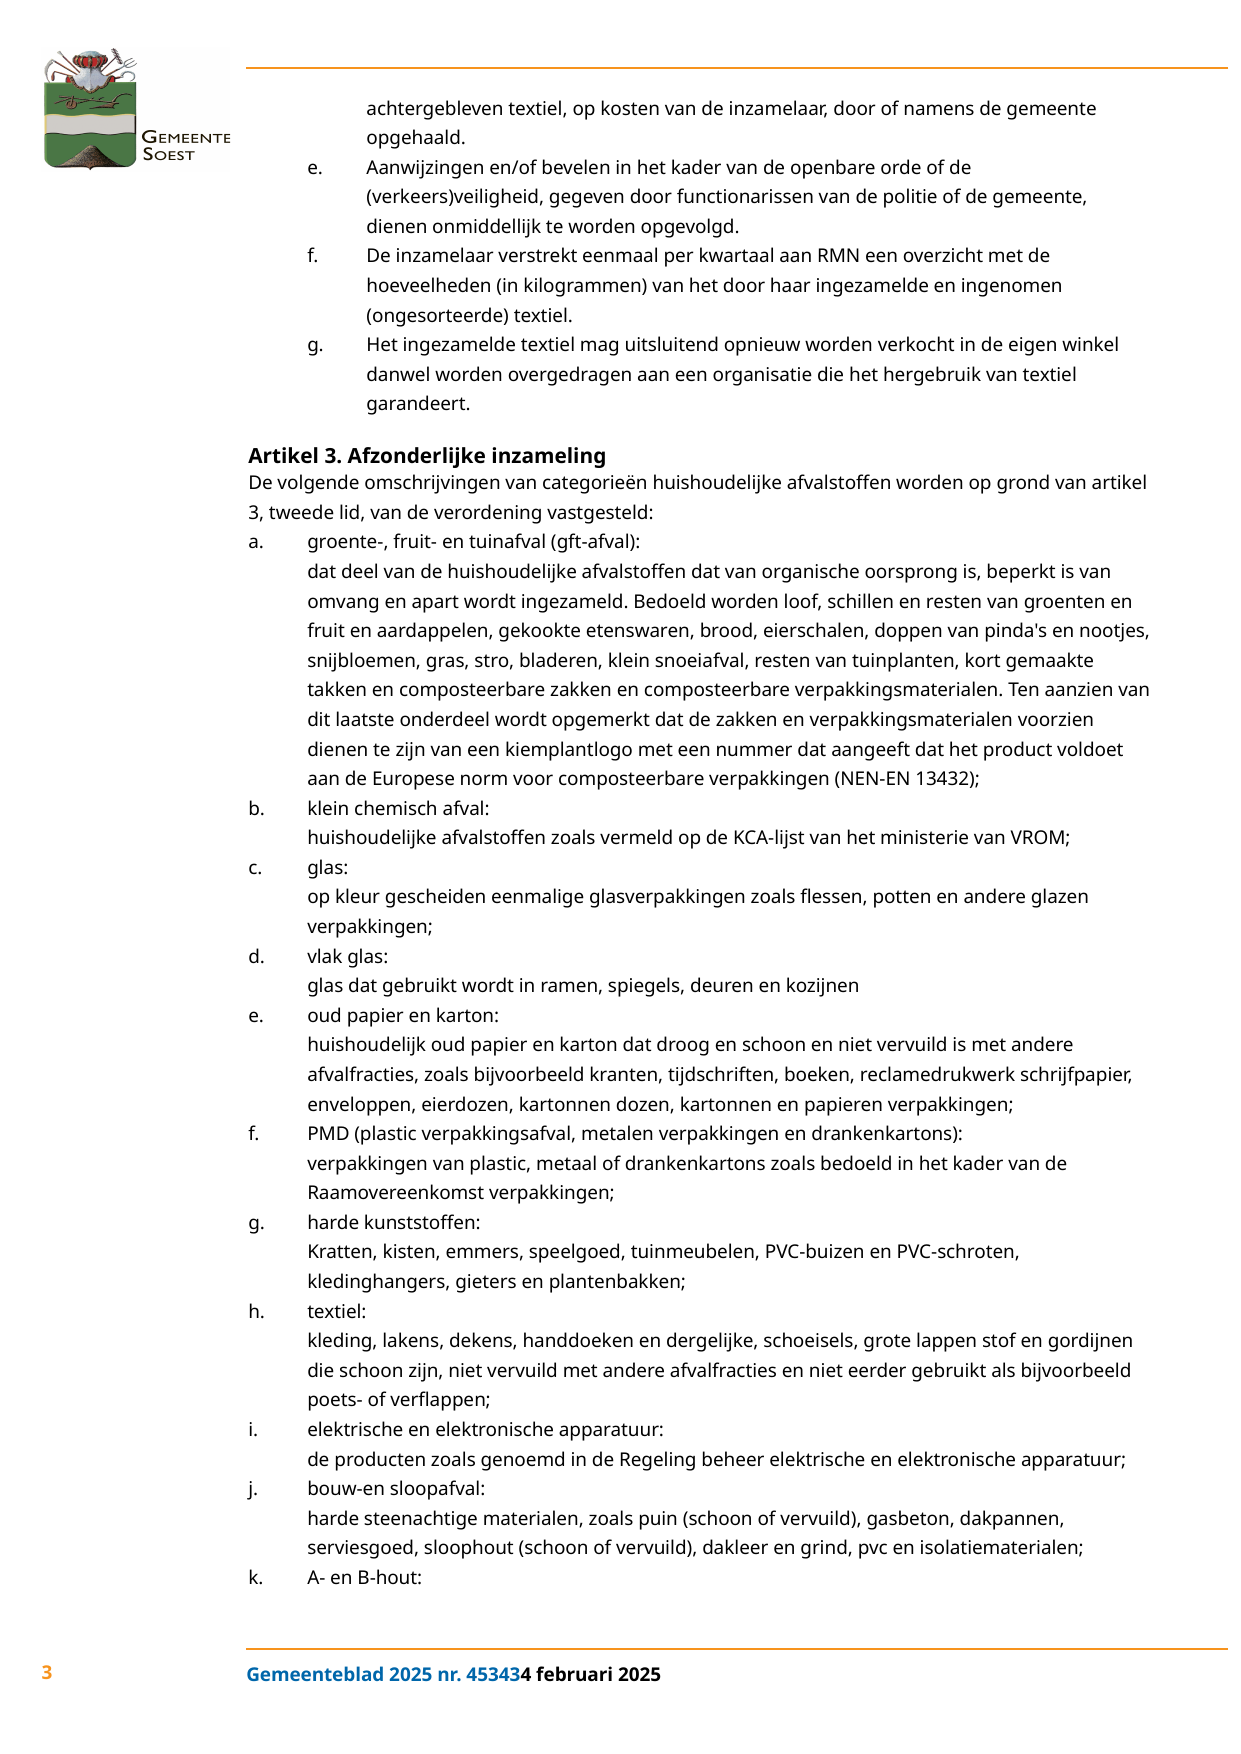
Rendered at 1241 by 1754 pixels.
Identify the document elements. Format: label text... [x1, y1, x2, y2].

text Artikel 3. Afzonderlijke inzameling [248, 441, 1152, 469]
list bouw-en sloopafval: [248, 1475, 1152, 1501]
list verpakkingen van plastic, metaal of drankenkartons zoals bedoeld in het kader van de Raamovereenkomst verpakkingen; [248, 1150, 1152, 1205]
list huishoudelijke afvalstoffen zoals vermeld op de KCA-lijst van het ministerie van VROM; [248, 824, 1152, 850]
list kleding, lakens, dekens, handdoeken en dergelijke, schoeisels, grote lappen stof en gordijnen die schoon zijn, niet vervuild met andere afvalfracties en niet eerder gebruikt als bijvoorbeeld poets- of verflappen; [248, 1327, 1152, 1412]
list harde steenachtige materialen, zoals puin (schoon of vervuild), gasbeton, dakpannen, serviesgoed, sloophout (schoon of vervuild), dakleer en grind, pvc en isolatiematerialen; [248, 1505, 1152, 1560]
list A- en B-hout: [248, 1564, 1152, 1590]
list groente-, fruit- en tuinafval (gft-afval): [248, 529, 1152, 554]
text De volgende omschrijvingen van categorieën huishoudelijke afvalstoffen worden op grond van artikel 3, tweede lid, van de verordening vastgesteld: [248, 469, 1152, 525]
list huishoudelijk oud papier en karton dat droog en schoon en niet vervuild is met andere afvalfracties, zoals bijvoorbeeld kranten, tijdschriften, boeken, reclamedrukwerk schrijfpapier, enveloppen, eierdozen, kartonnen dozen, kartonnen en papieren verpakkingen; [248, 1032, 1152, 1116]
list PMD (plastic verpakkingsafval, metalen verpakkingen en drankenkartons): [248, 1120, 1152, 1146]
list harde kunststoffen: [248, 1209, 1152, 1235]
list klein chemisch afval: [248, 795, 1152, 821]
list glas dat gebruikt wordt in ramen, spiegels, deuren en kozijnen [248, 972, 1152, 998]
picture [41, 47, 231, 172]
list Het ingezamelde textiel mag uitsluitend opnieuw worden verkocht in de eigen winkel danwel worden overgedragen aan een organisatie die het hergebruik van textiel garandeert. [307, 331, 1152, 416]
list elektrische en elektronische apparatuur: [248, 1416, 1152, 1442]
list oud papier en karton: [248, 1002, 1152, 1028]
list de producten zoals genoemd in de Regeling beheer elektrische en elektronische apparatuur; [248, 1446, 1152, 1471]
list textiel: [248, 1298, 1152, 1323]
list De inzamelaar verstrekt eenmaal per kwartaal aan RMN een overzicht met de hoeveelheden (in kilogrammen) van het door haar ingezamelde en ingenomen (ongesorteerde) textiel. [307, 243, 1152, 328]
list glas: [248, 854, 1152, 880]
list Kratten, kisten, emmers, speelgoed, tuinmeubelen, PVC-buizen en PVC-schroten, kledinghangers, gieters en plantenbakken; [248, 1239, 1152, 1294]
list dat deel van de huishoudelijke afvalstoffen dat van organische oorsprong is, beperkt is van omvang en apart wordt ingezameld. Bedoeld worden loof, schillen en resten van groenten en fruit en aardappelen, gekookte etenswaren, brood, eierschalen, doppen van pinda's en nootjes, snijbloemen, gras, stro, bladeren, klein snoeiafval, resten van tuinplanten, kort gemaakte takken en composteerbare zakken en composteerbare verpakkingsmaterialen. Ten aanzien van dit laatste onderdeel wordt opgemerkt dat de zakken en verpakkingsmaterialen voorzien dienen te zijn van een kiemplantlogo met een nummer dat aangeeft dat het product voldoet aan de Europese norm voor composteerbare verpakkingen (NEN-EN 13432); [248, 558, 1152, 791]
list achtergebleven textiel, op kosten van de inzamelaar, door of namens de gemeente opgehaald. [307, 95, 1152, 150]
list vlak glas: [248, 943, 1152, 968]
list Aanwijzingen en/of bevelen in het kader van de openbare orde of de (verkeers)veiligheid, gegeven door functionarissen van de politie of de gemeente, dienen onmiddellijk te worden opgevolgd. [307, 154, 1152, 239]
list op kleur gescheiden eenmalige glasverpakkingen zoals flessen, potten en andere glazen verpakkingen; [248, 884, 1152, 939]
